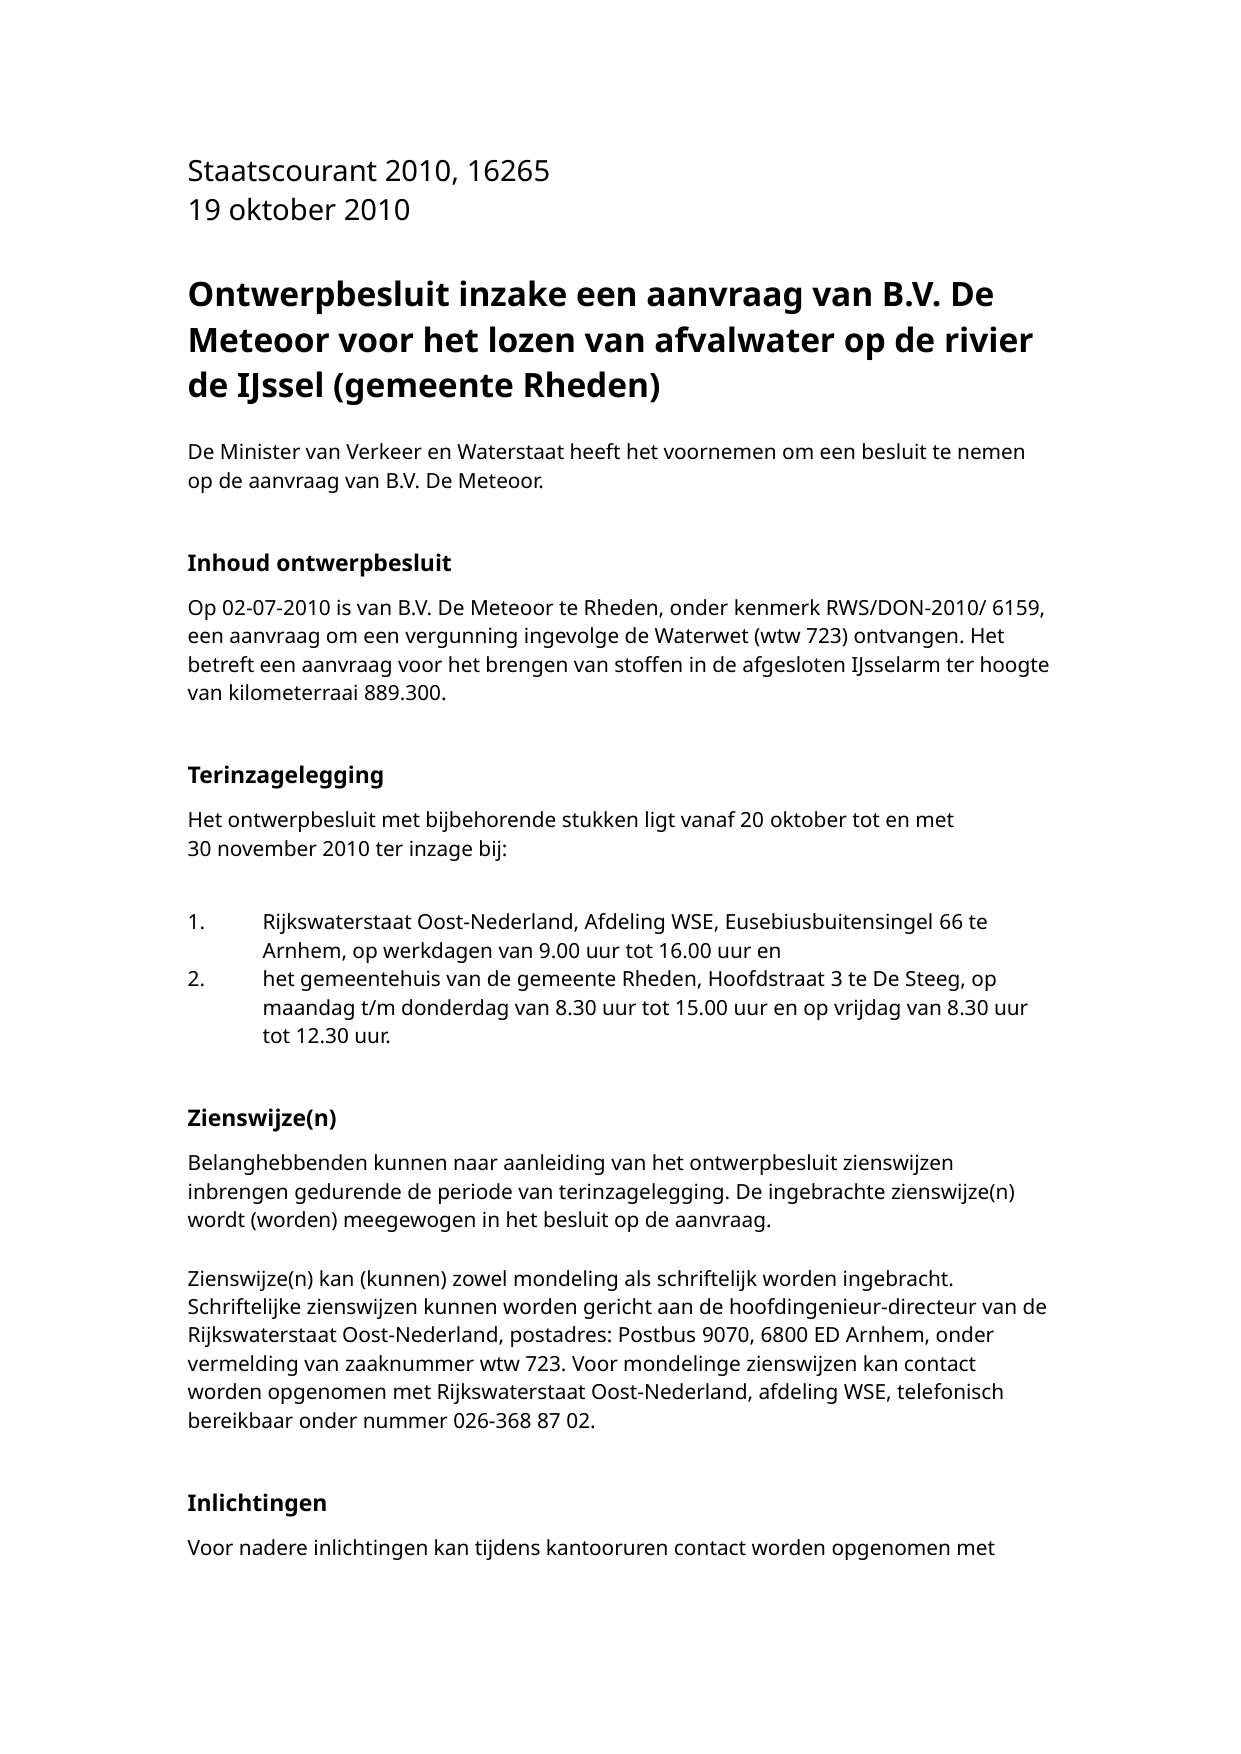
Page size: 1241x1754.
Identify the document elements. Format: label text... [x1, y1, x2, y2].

subtitle Inlichtingen [187, 1487, 1053, 1518]
text Staatscourant 2010, 16265 [187, 150, 1053, 190]
text Belanghebbenden kunnen naar aanleiding van het ontwerpbesluit zienswijzen inbrengen gedurende de periode van terinzagelegging. De ingebrachte zienswijze(n) wordt (worden) meegewogen in het besluit op de aanvraag. [187, 1148, 1053, 1234]
subtitle Inhoud ontwerpbesluit [187, 547, 1053, 578]
text 19 oktober 2010 [187, 190, 1053, 229]
text De Minister van Verkeer en Waterstaat heeft het voornemen om een besluit te nemen op de aanvraag van B.V. De Meteoor. [187, 437, 1053, 494]
list Rijkswaterstaat Oost-Nederland, Afdeling WSE, Eusebiusbuitensingel 66 te Arnhem, op werkdagen van 9.00 uur tot 16.00 uur en [187, 907, 1053, 964]
text Op 02-07-2010 is van B.V. De Meteoor te Rheden, onder kenmerk RWS/DON-2010/ 6159, een aanvraag om een vergunning ingevolge de Waterwet (wtw 723) ontvangen. Het betreft een aanvraag voor het brengen van stoffen in de afgesloten IJsselarm ter hoogte van kilometerraai 889.300. [187, 593, 1053, 707]
subtitle Terinzagelegging [187, 759, 1053, 791]
text Het ontwerpbesluit met bijbehorende stukken ligt vanaf 20 oktober tot en met 30 november 2010 ter inzage bij: [187, 806, 1053, 862]
subtitle Ontwerpbesluit inzake een aanvraag van B.V. De Meteoor voor het lozen van afvalwater op de rivier de IJssel (gemeente Rheden) [187, 271, 1053, 407]
list het gemeentehuis van de gemeente Rheden, Hoofdstraat 3 te De Steeg, op maandag t/m donderdag van 8.30 uur tot 15.00 uur en op vrijdag van 8.30 uur tot 12.30 uur. [187, 964, 1053, 1049]
text Zienswijze(n) kan (kunnen) zowel mondeling als schriftelijk worden ingebracht. Schriftelijke zienswijzen kunnen worden gericht aan de hoofdingenieur-directeur van de Rijkswaterstaat Oost-Nederland, postadres: Postbus 9070, 6800 ED Arnhem, onder vermelding van zaaknummer wtw 723. Voor mondelinge zienswijzen kan contact worden opgenomen met Rijkswaterstaat Oost-Nederland, afdeling WSE, telefonisch bereikbaar onder nummer 026-368 87 02. [187, 1264, 1053, 1434]
text Voor nadere inlichtingen kan tijdens kantooruren contact worden opgenomen met [187, 1533, 1053, 1561]
subtitle Zienswijze(n) [187, 1102, 1053, 1133]
